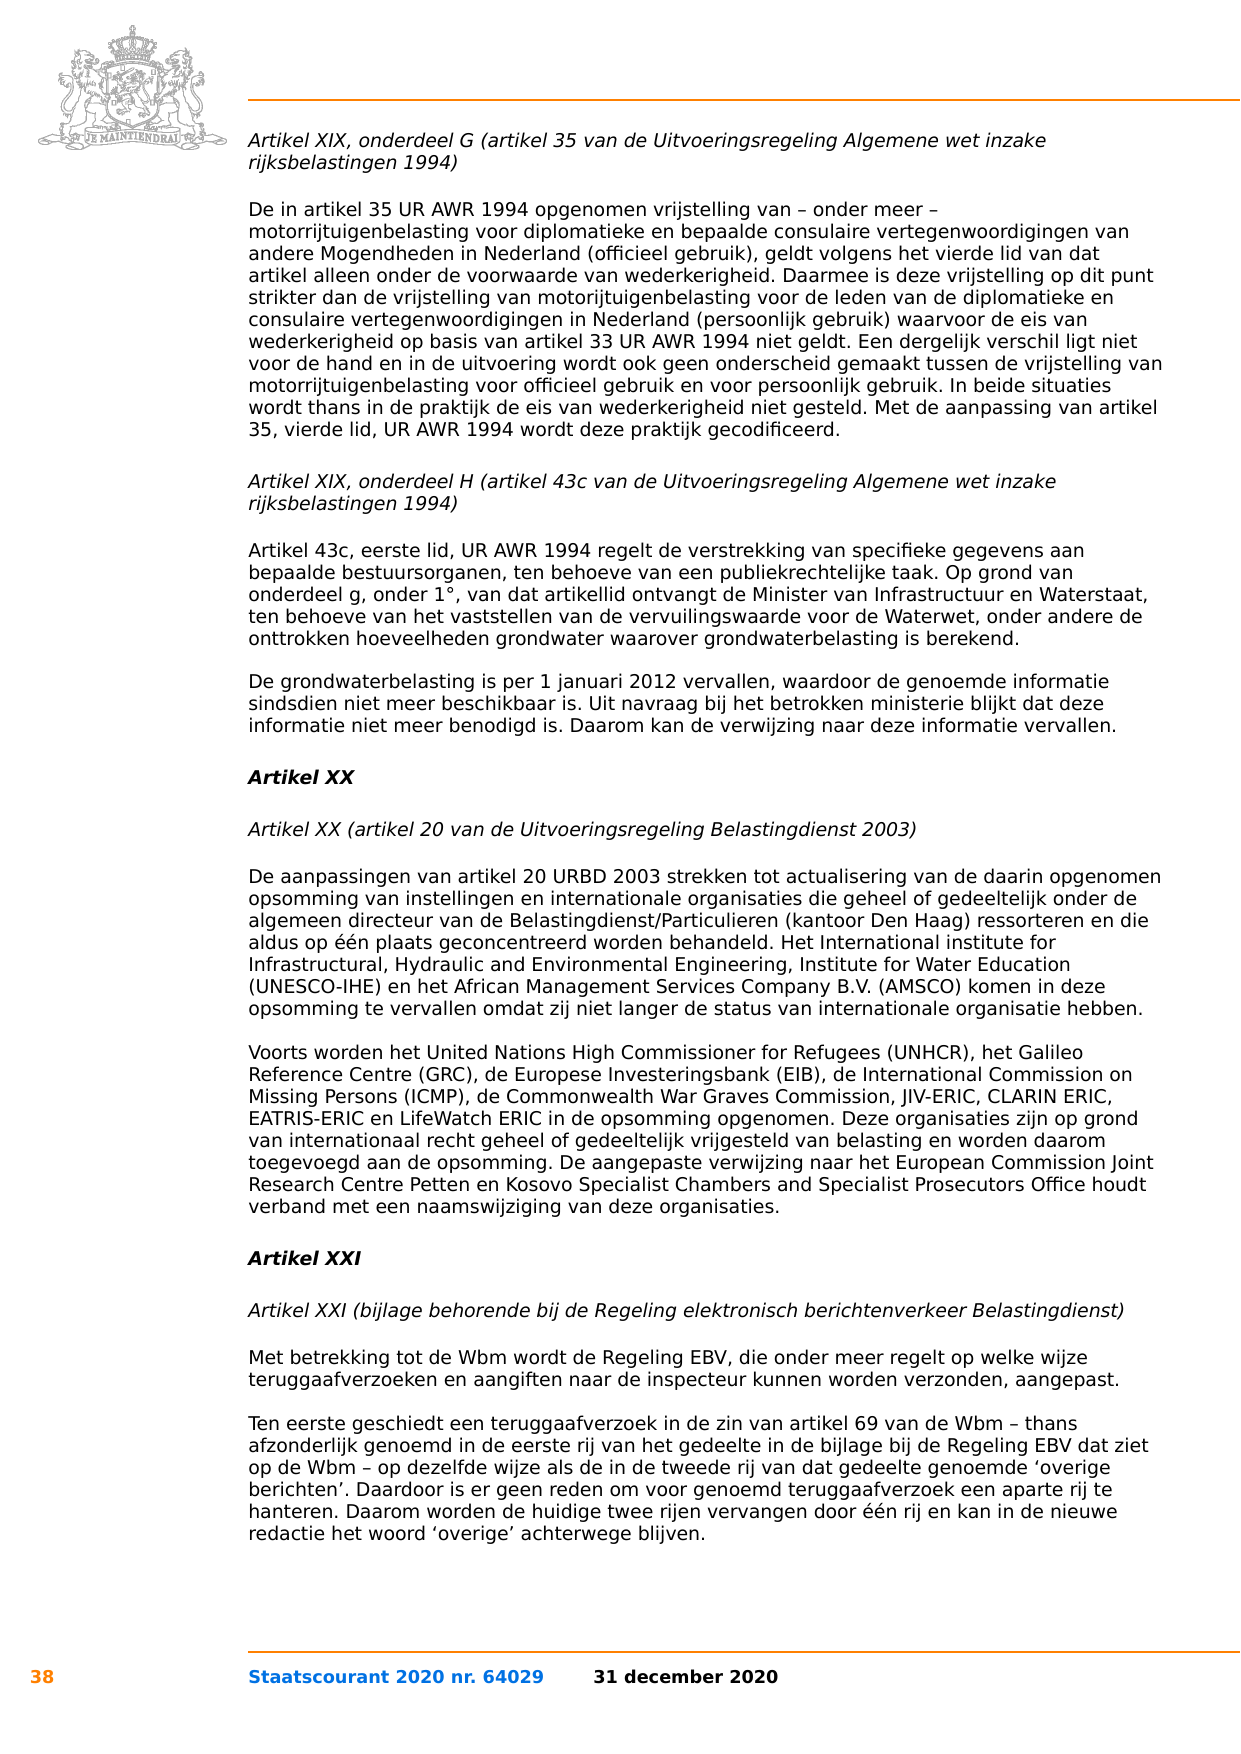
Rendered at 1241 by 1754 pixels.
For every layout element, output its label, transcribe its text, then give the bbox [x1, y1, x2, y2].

text Met betrekking tot de Wbm wordt de Regeling EBV, die onder meer regelt op welke wijze teruggaafverzoeken en aangiften naar de inspecteur kunnen worden verzonden, aangepast. [248, 1347, 1163, 1391]
subtitle Artikel XX [248, 767, 1163, 789]
subtitle Artikel XIX, onderdeel G (artikel 35 van de Uitvoeringsregeling Algemene wet inzake rijksbelastingen 1994) [248, 130, 1163, 174]
text De in artikel 35 UR AWR 1994 opgenomen vrijstelling van – onder meer – motorrijtuigenbelasting voor diplomatieke en bepaalde consulaire vertegenwoordigingen van andere Mogendheden in Nederland (officieel gebruik), geldt volgens het vierde lid van dat artikel alleen onder de voorwaarde van wederkerigheid. Daarmee is deze vrijstelling op dit punt strikter dan de vrijstelling van motorijtuigenbelasting voor de leden van de diplomatieke en consulaire vertegenwoordigingen in Nederland (persoonlijk gebruik) waarvoor de eis van wederkerigheid op basis van artikel 33 UR AWR 1994 niet geldt. Een dergelijk verschil ligt niet voor de hand en in de uitvoering wordt ook geen onderscheid gemaakt tussen de vrijstelling van motorrijtuigenbelasting voor officieel gebruik en voor persoonlijk gebruik. In beide situaties wordt thans in de praktijk de eis van wederkerigheid niet gesteld. Met de aanpassing van artikel 35, vierde lid, UR AWR 1994 wordt deze praktijk gecodificeerd. [248, 199, 1163, 441]
subtitle Artikel XX (artikel 20 van de Uitvoeringsregeling Belastingdienst 2003) [248, 819, 1163, 841]
text Ten eerste geschiedt een teruggaafverzoek in de zin van artikel 69 van de Wbm – thans afzonderlijk genoemd in de eerste rij van het gedeelte in de bijlage bij de Regeling EBV dat ziet op de Wbm – op dezelfde wijze als de in de tweede rij van dat gedeelte genoemde ‘overige berichten’. Daardoor is er geen reden om voor genoemd teruggaafverzoek een aparte rij te hanteren. Daarom worden de huidige twee rijen vervangen door één rij en kan in de nieuwe redactie het woord ‘overige’ achterwege blijven. [248, 1413, 1163, 1544]
subtitle Artikel XIX, onderdeel H (artikel 43c van de Uitvoeringsregeling Algemene wet inzake rijksbelastingen 1994) [248, 471, 1163, 514]
subtitle Artikel XXI [248, 1248, 1163, 1270]
subtitle Artikel XXI (bijlage behorende bij de Regeling elektronisch berichtenverkeer Belastingdienst) [248, 1300, 1163, 1322]
text Artikel 43c, eerste lid, UR AWR 1994 regelt de verstrekking van specifieke gegevens aan bepaalde bestuursorganen, ten behoeve van een publiekrechtelijke taak. Op grond van onderdeel g, onder 1°, van dat artikellid ontvangt de Minister van Infrastructuur en Waterstaat, ten behoeve van het vaststellen van de vervuilingswaarde voor de Waterwet, onder andere de onttrokken hoeveelheden grondwater waarover grondwaterbelasting is berekend. [248, 539, 1163, 649]
text Voorts worden het United Nations High Commissioner for Refugees (UNHCR), het Galileo Reference Centre (GRC), de Europese Investeringsbank (EIB), de International Commission on Missing Persons (ICMP), de Commonwealth War Graves Commission, JIV-ERIC, CLARIN ERIC, EATRIS-ERIC en LifeWatch ERIC in de opsomming opgenomen. Deze organisaties zijn op grond van internationaal recht geheel of gedeeltelijk vrijgesteld van belasting en worden daarom toegevoegd aan de opsomming. De aangepaste verwijzing naar het European Commission Joint Research Centre Petten en Kosovo Specialist Chambers and Specialist Prosecutors Office houdt verband met een naamswijziging van deze organisaties. [248, 1042, 1163, 1218]
text De aanpassingen van artikel 20 URBD 2003 strekken tot actualisering van de daarin opgenomen opsomming van instellingen en internationale organisaties die geheel of gedeeltelijk onder de algemeen directeur van de Belastingdienst/Particulieren (kantoor Den Haag) ressorteren en die aldus op één plaats geconcentreerd worden behandeld. Het International institute for Infrastructural, Hydraulic and Environmental Engineering, Institute for Water Education (UNESCO-IHE) en het African Management Services Company B.V. (AMSCO) komen in deze opsomming te vervallen omdat zij niet langer de status van internationale organisatie hebben. [248, 866, 1163, 1020]
picture [38, 25, 227, 150]
text De grondwaterbelasting is per 1 januari 2012 vervallen, waardoor de genoemde informatie sindsdien niet meer beschikbaar is. Uit navraag bij het betrokken ministerie blijkt dat deze informatie niet meer benodigd is. Daarom kan de verwijzing naar deze informatie vervallen. [248, 671, 1163, 737]
